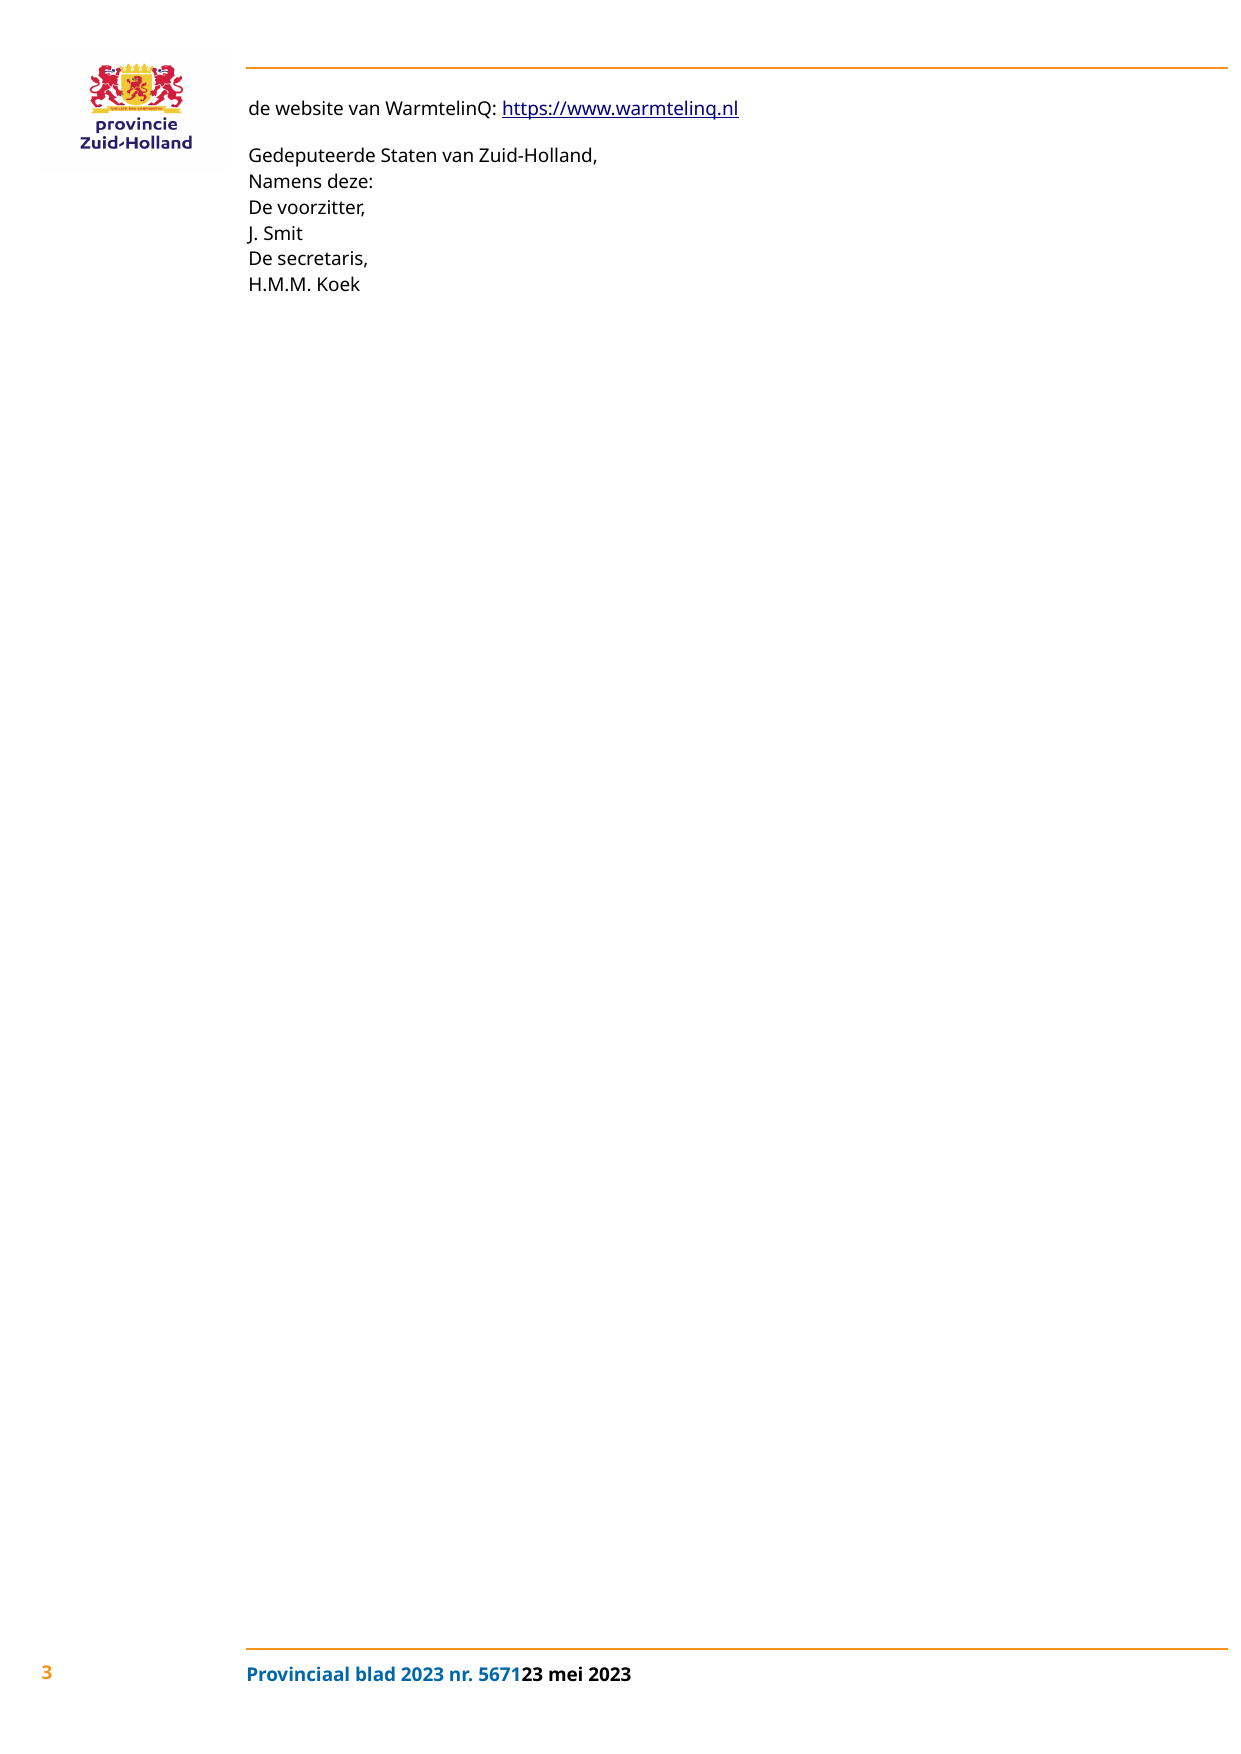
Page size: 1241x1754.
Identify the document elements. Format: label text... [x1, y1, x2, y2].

text De voorzitter, [248, 194, 1152, 220]
text Namens deze: [248, 168, 1152, 194]
picture [41, 47, 231, 172]
text Gedeputeerde Staten van Zuid-Holland, [248, 143, 1152, 168]
text J. Smit [248, 220, 1152, 246]
text De secretaris, [248, 246, 1152, 271]
text H.M.M. Koek [248, 271, 1152, 297]
text de website van WarmtelinQ: https://www.warmtelinq.nl [248, 95, 1152, 121]
